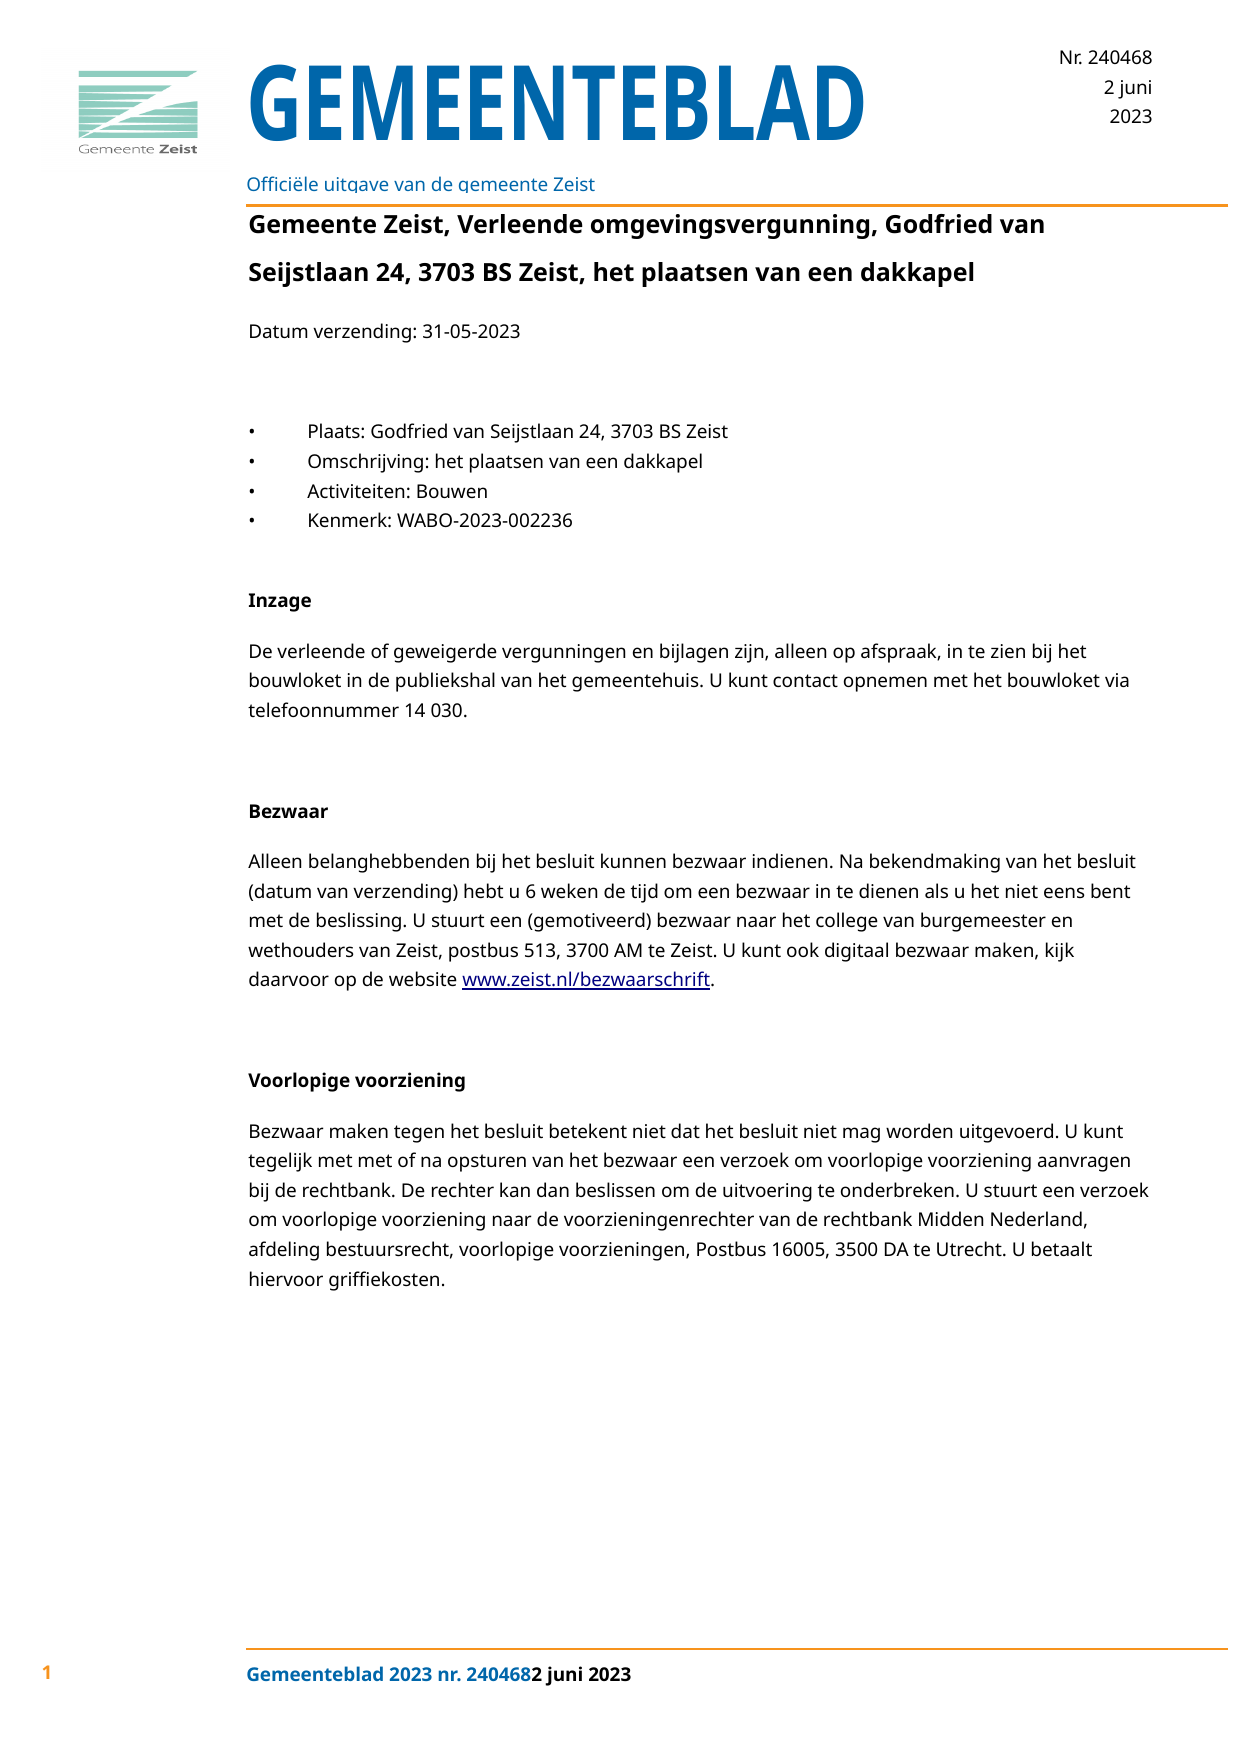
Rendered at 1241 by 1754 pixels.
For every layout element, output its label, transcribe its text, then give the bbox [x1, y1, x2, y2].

picture [41, 47, 231, 172]
text Alleen belanghebbenden bij het besluit kunnen bezwaar indienen. Na bekendmaking van het besluit (datum van verzending) hebt u 6 weken de tijd om een bezwaar in te dienen als u het niet eens bent met de beslissing. U stuurt een (gemotiveerd) bezwaar naar het college van burgemeester en wethouders van Zeist, postbus 513, 3700 AM te Zeist. U kunt ook digitaal bezwaar maken, kijk daarvoor op de website www.zeist.nl/bezwaarschrift. [248, 848, 1152, 992]
list Plaats: Godfried van Seijstlaan 24, 3703 BS Zeist [248, 419, 1152, 444]
text De verleende of geweigerde vergunningen en bijlagen zijn, alleen op afspraak, in te zien bij het bouwloket in de publiekshal van het gemeentehuis. U kunt contact opnemen met het bouwloket via telefoonnummer 14 030. [248, 638, 1152, 723]
text Datum verzending: 31-05-2023 [248, 318, 1152, 344]
text Bezwaar maken tegen het besluit betekent niet dat het besluit niet mag worden uitgevoerd. U kunt tegelijk met met of na opsturen van het bezwaar een verzoek om voorlopige voorziening aanvragen bij de rechtbank. De rechter kan dan beslissen om de uitvoering te onderbreken. U stuurt een verzoek om voorlopige voorziening naar de voorzieningenrechter van de rechtbank Midden Nederland, afdeling bestuursrecht, voorlopige voorzieningen, Postbus 16005, 3500 DA te Utrecht. U betaalt hiervoor griffiekosten. [248, 1118, 1152, 1292]
list Activiteiten: Bouwen [248, 478, 1152, 504]
list Omschrijving: het plaatsen van een dakkapel [248, 448, 1152, 474]
text Bezwaar [248, 798, 1152, 824]
text Inzage [248, 587, 1152, 613]
text Gemeente Zeist, Verleende omgevingsvergunning, Godfried van Seijstlaan 24, 3703 BS Zeist, het plaatsen van een dakkapel [248, 207, 1152, 288]
list Kenmerk: WABO-2023-002236 [248, 507, 1152, 533]
text Voorlopige voorziening [248, 1067, 1152, 1093]
